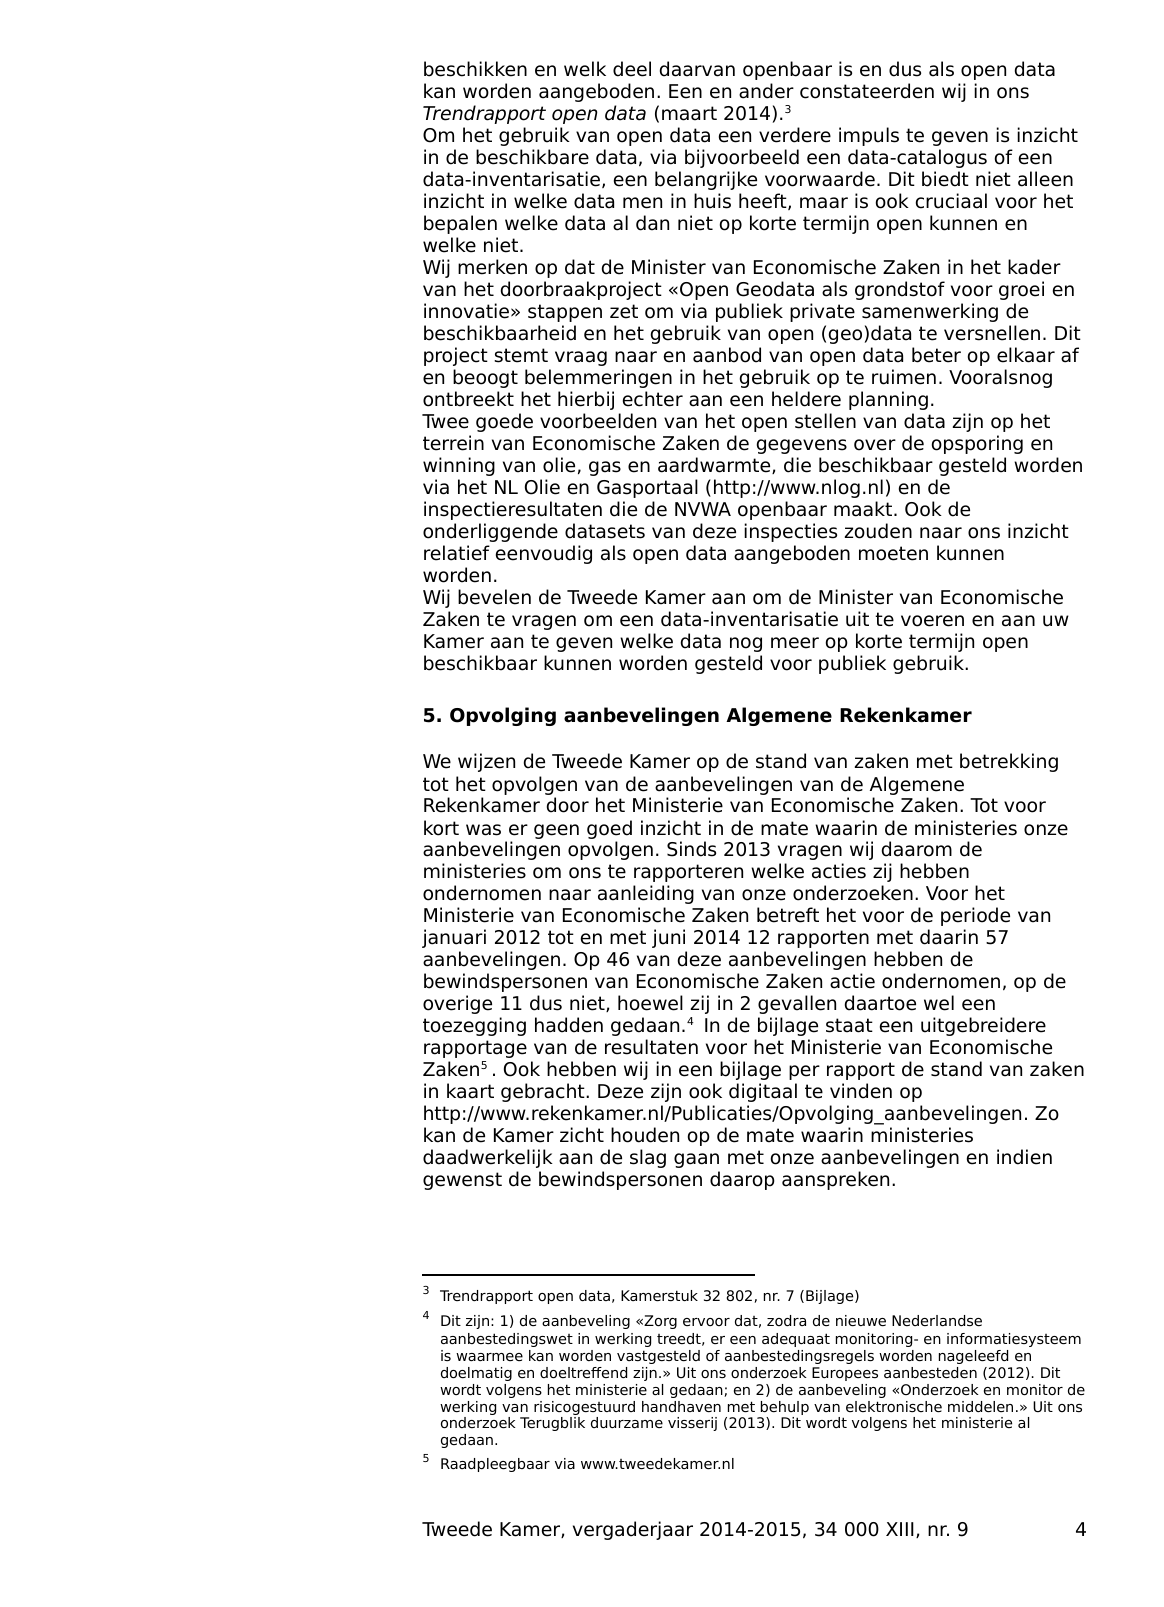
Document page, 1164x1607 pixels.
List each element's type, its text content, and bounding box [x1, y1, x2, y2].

text Om het gebruik van open data een verdere impuls te geven is inzicht in de beschikbare data, via bijvoorbeeld een data-catalogus of een data-inventarisatie, een belangrijke voorwaarde. Dit biedt niet alleen inzicht in welke data men in huis heeft, maar is ook cruciaal voor het bepalen welke data al dan niet op korte termijn open kunnen en welke niet. [422, 125, 1087, 257]
text Dit zijn: 1) de aanbeveling «Zorg ervoor dat, zodra de nieuwe Nederlandse aanbestedingswet in werking treedt, er een adequaat monitoring- en informatiesysteem is waarmee kan worden vastgesteld of aanbestedingsregels worden nageleefd en doelmatig en doeltreffend zijn.» Uit ons onderzoek Europees aanbesteden (2012). Dit wordt volgens het ministerie al gedaan; en 2) de aanbeveling «Onderzoek en monitor de werking van risicogestuurd handhaven met behulp van elektronische middelen.» Uit ons onderzoek Terugblik duurzame visserij (2013). Dit wordt volgens het ministerie al gedaan. [422, 1309, 1087, 1449]
text Wij bevelen de Tweede Kamer aan om de Minister van Economische Zaken te vragen om een data-inventarisatie uit te voeren en aan uw Kamer aan te geven welke data nog meer op korte termijn open beschikbaar kunnen worden gesteld voor publiek gebruik. [422, 587, 1087, 674]
text Trendrapport open data, Kamerstuk 32 802, nr. 7 (Bijlage) [422, 1284, 1087, 1306]
text Twee goede voorbeelden van het open stellen van data zijn op het terrein van Economische Zaken de gegevens over de opsporing en winning van olie, gas en aardwarmte, die beschikbaar gesteld worden via het NL Olie en Gasportaal (http://www.nlog.nl) en de inspectieresultaten die de NVWA openbaar maakt. Ook de onderliggende datasets van deze inspecties zouden naar ons inzicht relatief eenvoudig als open data aangeboden moeten kunnen worden. [422, 411, 1087, 587]
text Raadpleegbaar via www.tweedekamer.nl [422, 1452, 1087, 1474]
text Wij merken op dat de Minister van Economische Zaken in het kader van het doorbraakproject «Open Geodata als grondstof voor groei en innovatie» stappen zet om via publiek private samenwerking de beschikbaarheid en het gebruik van open (geo)data te versnellen. Dit project stemt vraag naar en aanbod van open data beter op elkaar af en beoogt belemmeringen in het gebruik op te ruimen. Vooralsnog ontbreekt het hierbij echter aan een heldere planning. [422, 257, 1087, 411]
text We wijzen de Tweede Kamer op de stand van zaken met betrekking tot het opvolgen van de aanbevelingen van de Algemene Rekenkamer door het Ministerie van Economische Zaken. Tot voor kort was er geen goed inzicht in de mate waarin de ministeries onze aanbevelingen opvolgen. Sinds 2013 vragen wij daarom de ministeries om ons te rapporteren welke acties zij hebben ondernomen naar aanleiding van onze onderzoeken. Voor het Ministerie van Economische Zaken betreft het voor de periode van januari 2012 tot en met juni 2014 12 rapporten met daarin 57 aanbevelingen. Op 46 van deze aanbevelingen hebben de bewindspersonen van Economische Zaken actie ondernomen, op de overige 11 dus niet, hoewel zij in 2 gevallen daartoe wel een toezegging hadden gedaan. In de bijlage staat een uitgebreidere rapportage van de resultaten voor het Ministerie van Economische Zaken. Ook hebben wij in een bijlage per rapport de stand van zaken in kaart gebracht. Deze zijn ook digitaal te vinden op http://www.rekenkamer.nl/Publicaties/Opvolging_aanbevelingen. Zo kan de Kamer zicht houden op de mate waarin ministeries daadwerkelijk aan de slag gaan met onze aanbevelingen en indien gewenst de bewindspersonen daarop aanspreken. [422, 751, 1087, 1191]
text beschikken en welk deel daarvan openbaar is en dus als open data kan worden aangeboden. Een en ander constateerden wij in ons Trendrapport open data (maart 2014). [422, 59, 1087, 125]
subtitle 5. Opvolging aanbevelingen Algemene Rekenkamer [422, 704, 1087, 726]
